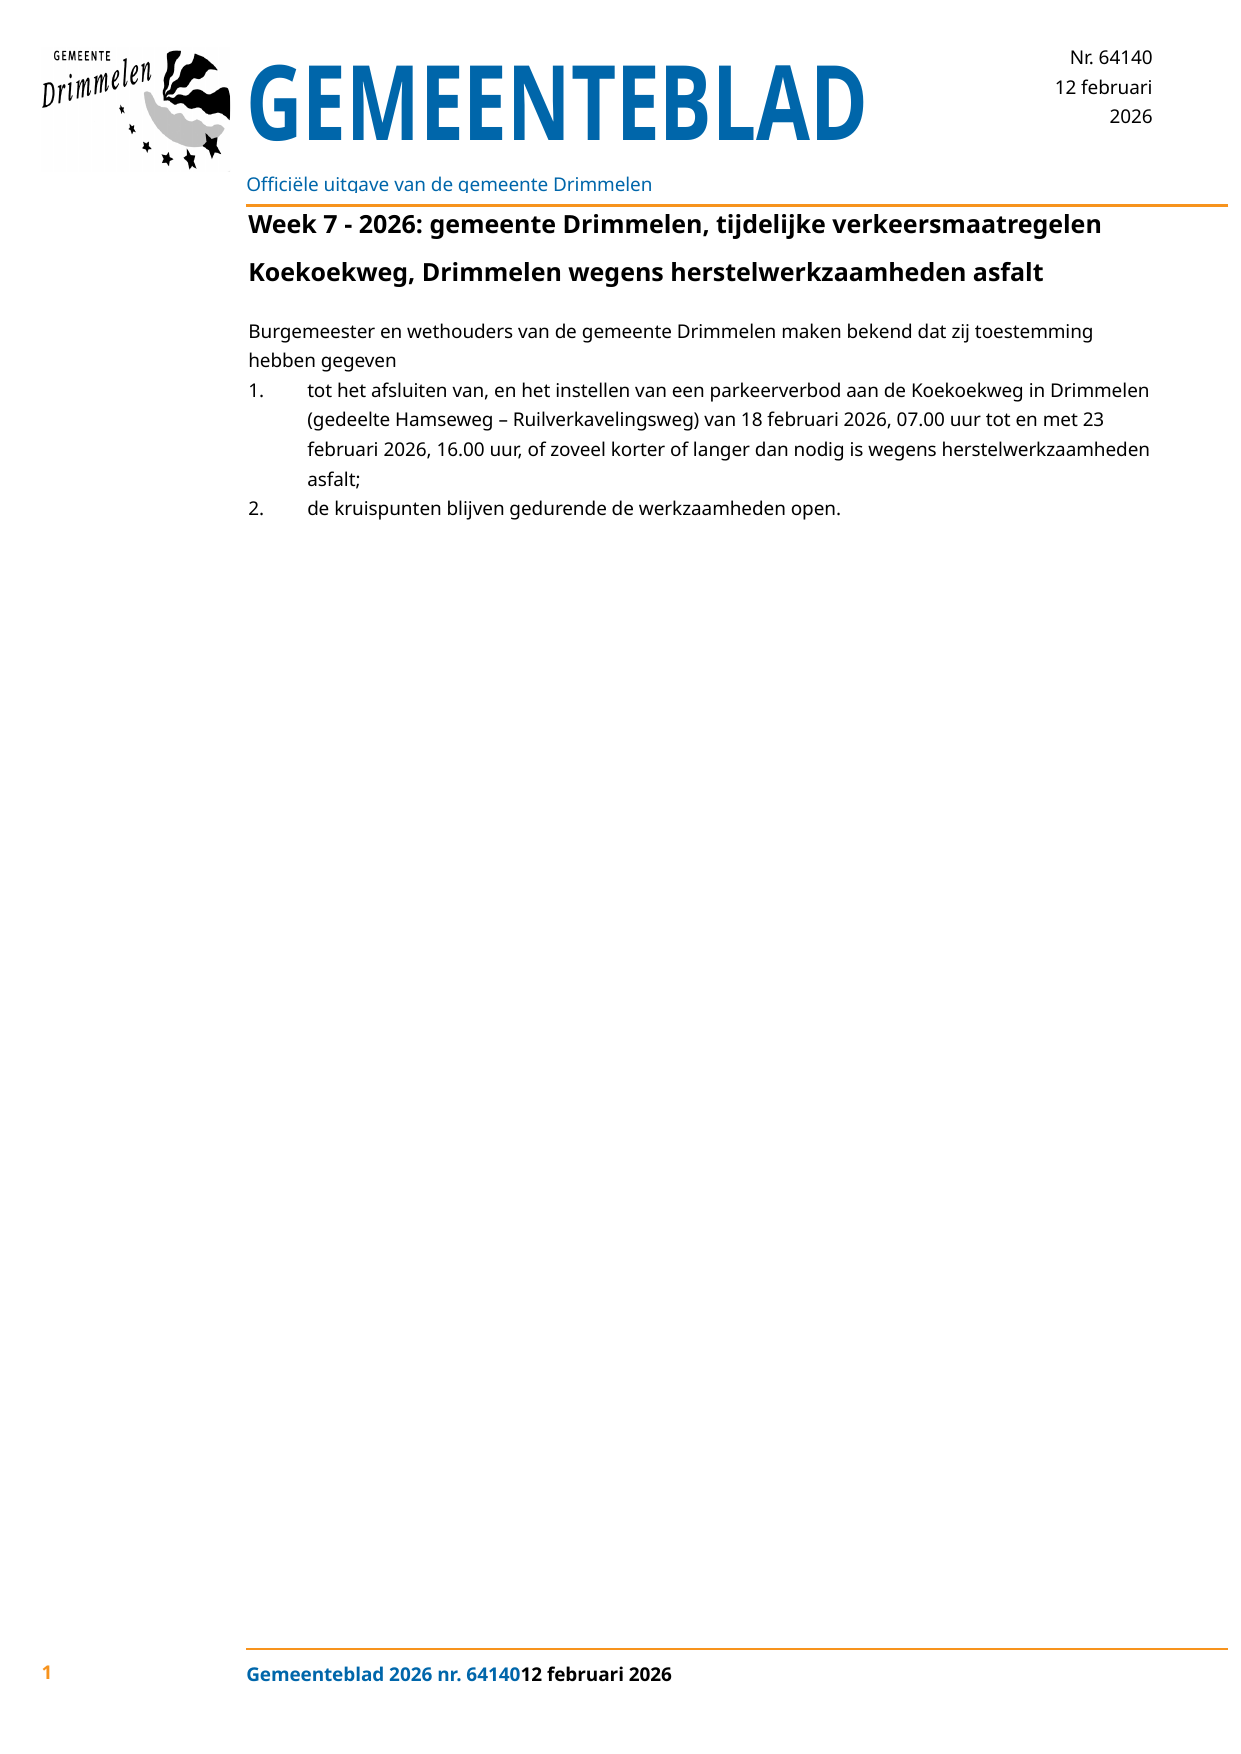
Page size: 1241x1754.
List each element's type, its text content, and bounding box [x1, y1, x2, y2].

list tot het afsluiten van, en het instellen van een parkeerverbod aan de Koekoekweg in Drimmelen (gedeelte Hamseweg – Ruilverkavelingsweg) van 18 februari 2026, 07.00 uur tot en met 23 februari 2026, 16.00 uur, of zoveel korter of langer dan nodig is wegens herstelwerkzaamheden asfalt; [248, 377, 1152, 492]
list de kruispunten blijven gedurende de werkzaamheden open. [248, 495, 1152, 521]
picture [41, 47, 231, 172]
text Week 7 - 2026: gemeente Drimmelen, tijdelijke verkeersmaatregelen Koekoekweg, Drimmelen wegens herstelwerkzaamheden asfalt [248, 207, 1152, 288]
text Burgemeester en wethouders van de gemeente Drimmelen maken bekend dat zij toestemming hebben gegeven [248, 318, 1152, 373]
